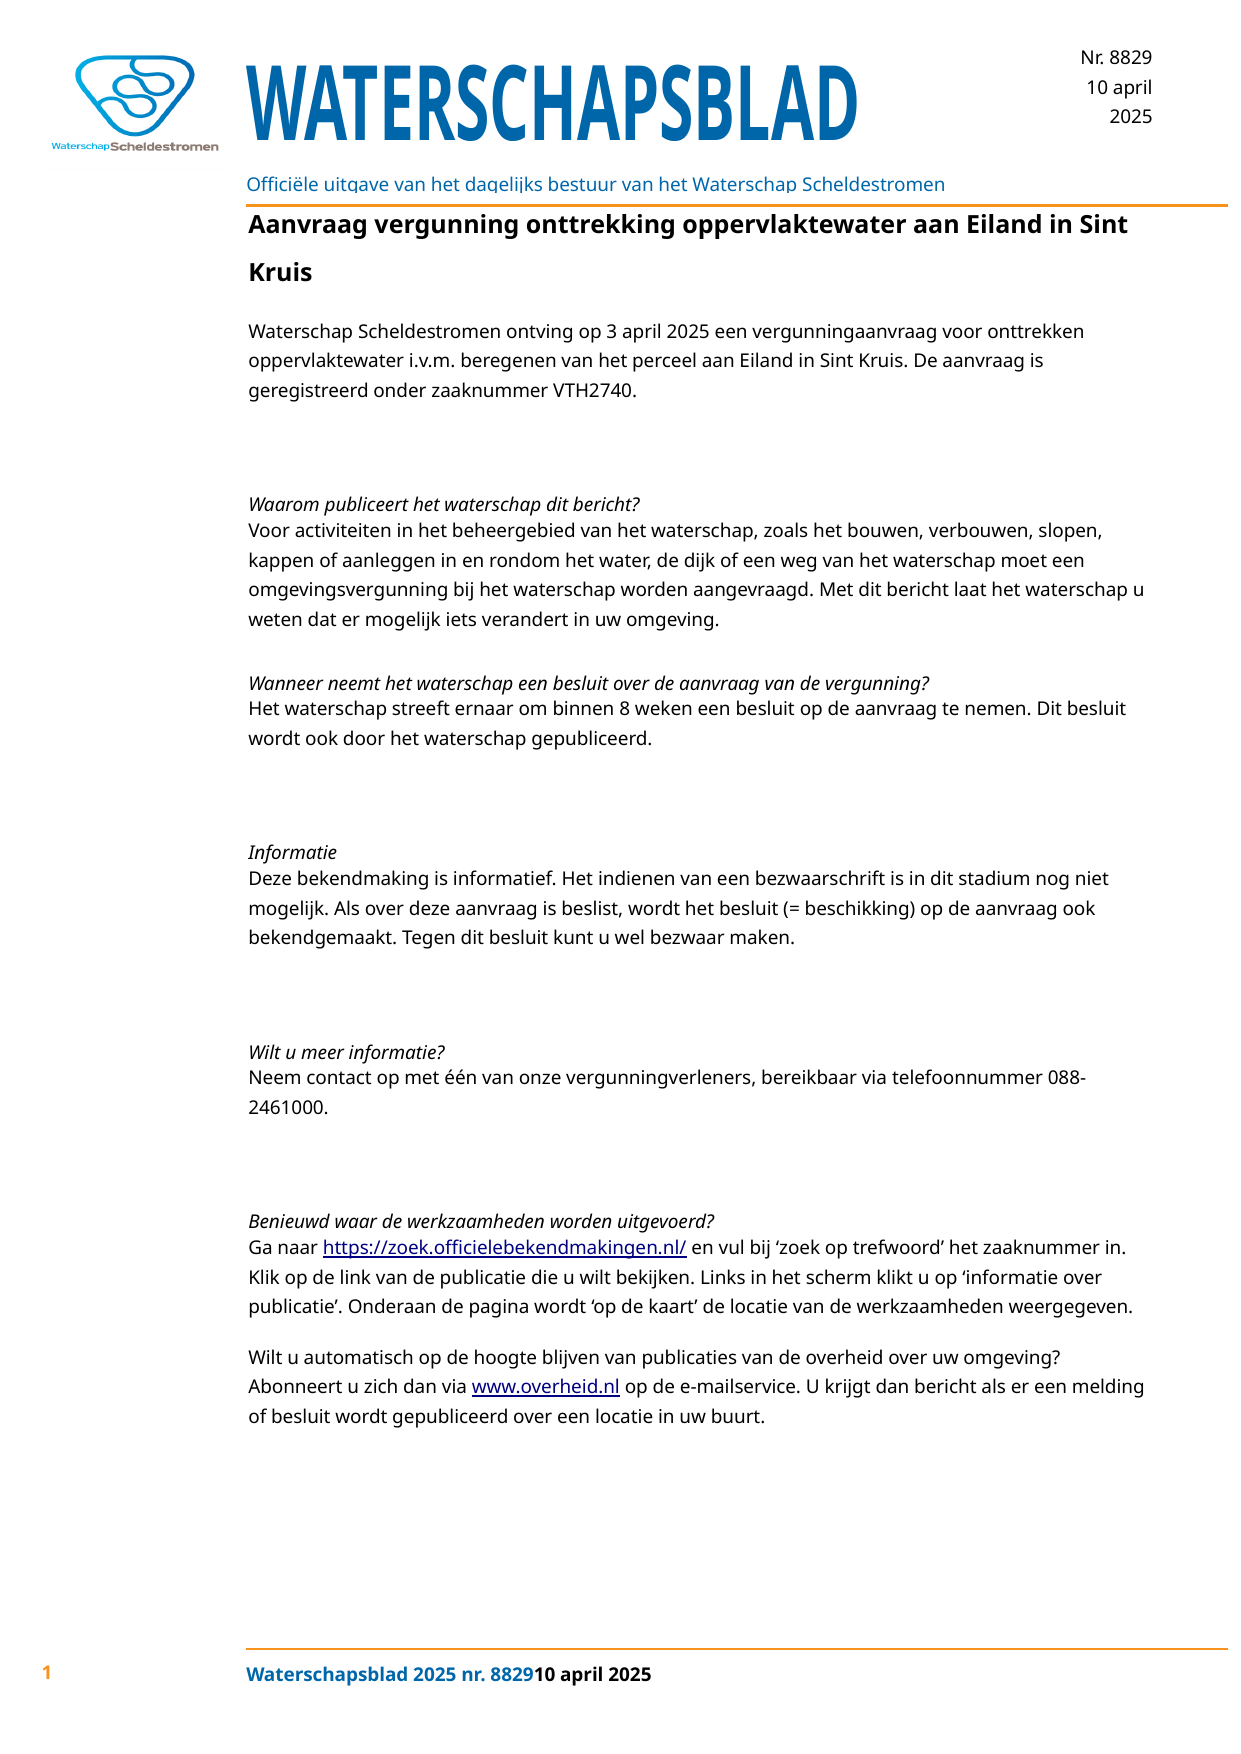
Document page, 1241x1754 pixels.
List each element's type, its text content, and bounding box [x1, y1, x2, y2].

text Wilt u meer informatie? [248, 1039, 1152, 1064]
text Benieuwd waar de werkzaamheden worden uitgevoerd? [248, 1208, 1152, 1234]
text Wanneer neemt het waterschap een besluit over de aanvraag van de vergunning? [248, 670, 1152, 696]
text Ga naar https://zoek.officielebekendmakingen.nl/ en vul bij ‘zoek op trefwoord’ het zaaknummer in. Klik op de link van de publicatie die u wilt bekijken. Links in het scherm klikt u op ‘informatie over publicatie’. Onderaan de pagina wordt ‘op de kaart’ de locatie van de werkzaamheden weergegeven. [248, 1234, 1152, 1319]
text Waterschap Scheldestromen ontving op 3 april 2025 een vergunningaanvraag voor onttrekken oppervlaktewater i.v.m. beregenen van het perceel aan Eiland in Sint Kruis. De aanvraag is geregistreerd onder zaaknummer VTH2740. [248, 318, 1152, 403]
text Aanvraag vergunning onttrekking oppervlaktewater aan Eiland in Sint Kruis [248, 207, 1152, 288]
text Waarom publiceert het waterschap dit bericht? [248, 491, 1152, 517]
text Deze bekendmaking is informatief. Het indienen van een bezwaarschrift is in dit stadium nog niet mogelijk. Als over deze aanvraag is beslist, wordt het besluit (= beschikking) op de aanvraag ook bekendgemaakt. Tegen dit besluit kunt u wel bezwaar maken. [248, 865, 1152, 950]
text Het waterschap streeft ernaar om binnen 8 weken een besluit op de aanvraag te nemen. Dit besluit wordt ook door het waterschap gepubliceerd. [248, 696, 1152, 751]
text Informatie [248, 839, 1152, 865]
picture [41, 47, 231, 172]
text Voor activiteiten in het beheergebied van het waterschap, zoals het bouwen, verbouwen, slopen, kappen of aanleggen in en rondom het water, de dijk of een weg van het waterschap moet een omgevingsvergunning bij het waterschap worden aangevraagd. Met dit bericht laat het waterschap u weten dat er mogelijk iets verandert in uw omgeving. [248, 517, 1152, 632]
text Neem contact op met één van onze vergunningverleners, bereikbaar via telefoonnummer 088-2461000. [248, 1064, 1152, 1120]
text Wilt u automatisch op de hoogte blijven van publicaties van de overheid over uw omgeving? Abonneert u zich dan via www.overheid.nl op de e-mailservice. U krijgt dan bericht als er een melding of besluit wordt gepubliceerd over een locatie in uw buurt. [248, 1344, 1152, 1429]
